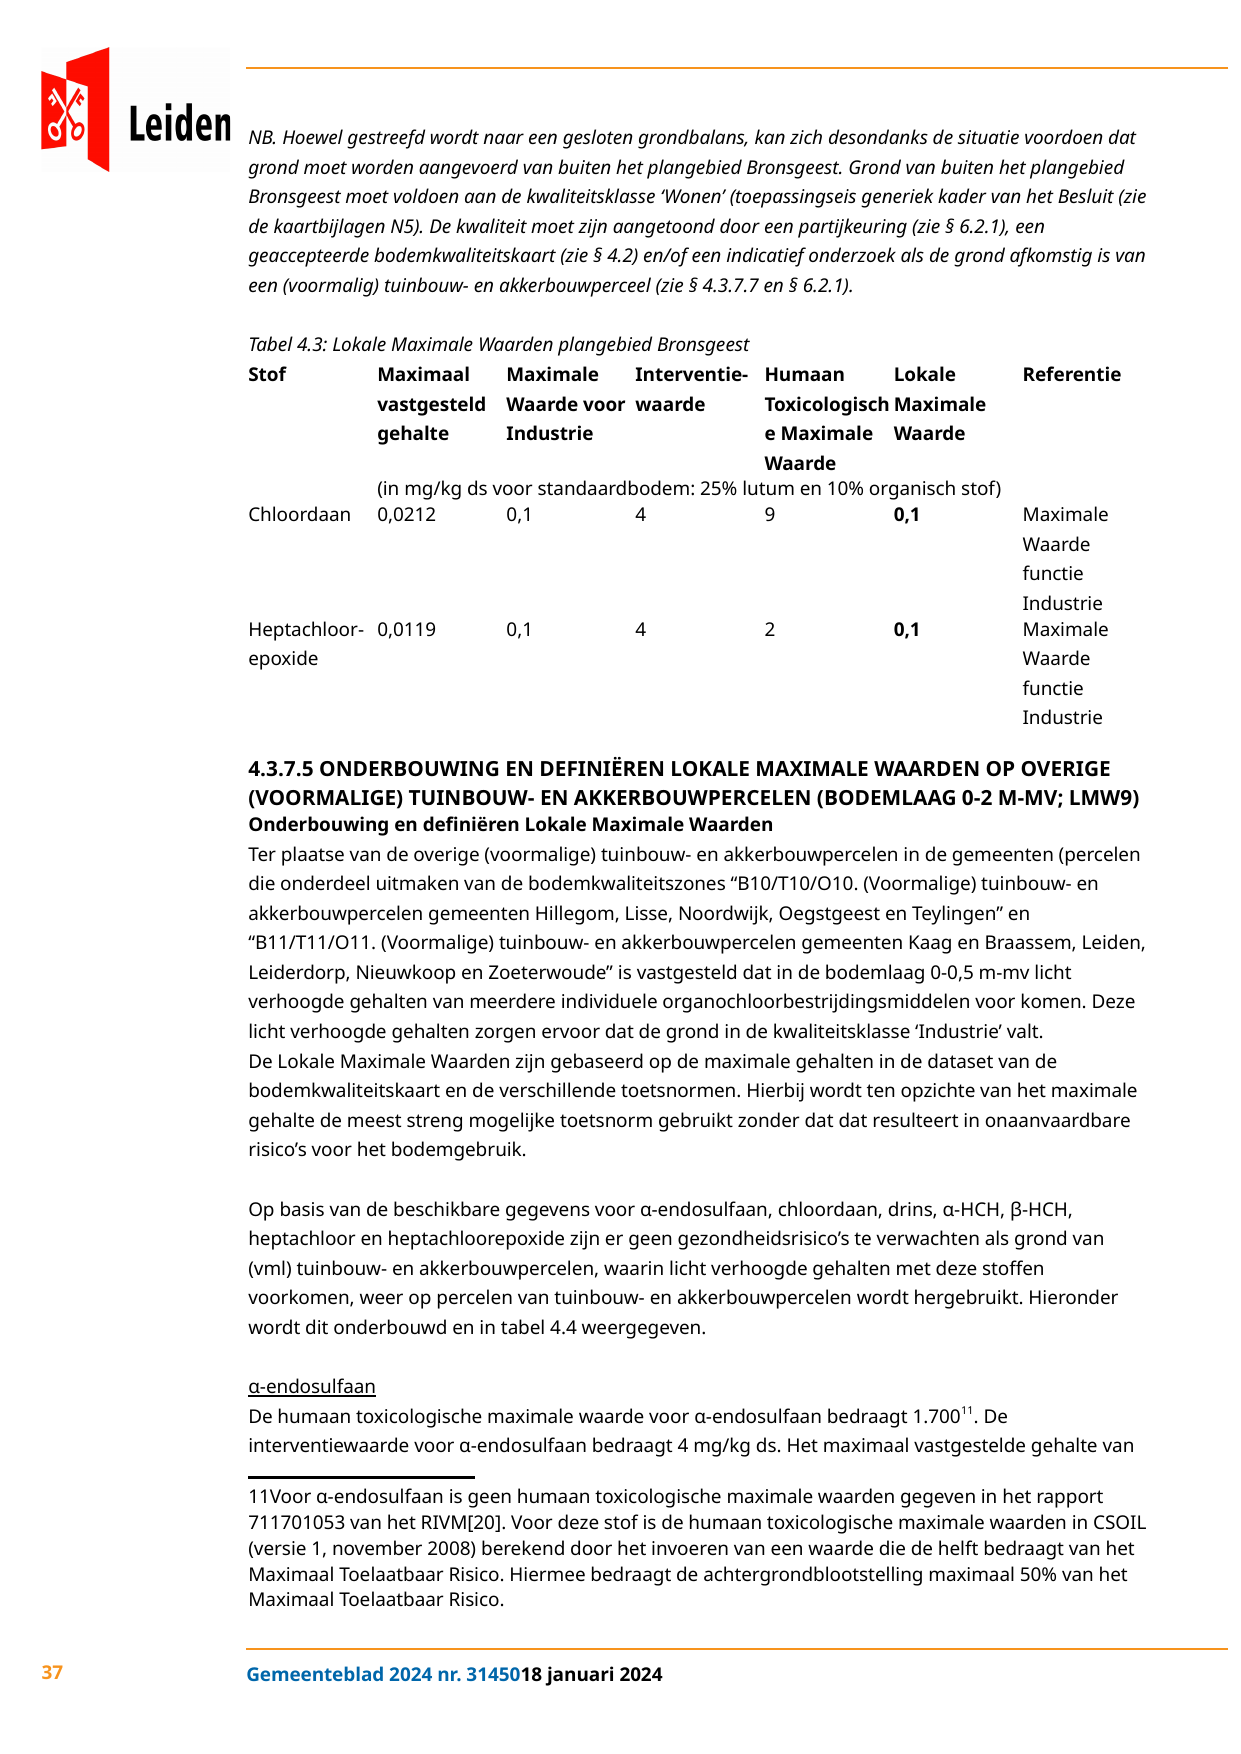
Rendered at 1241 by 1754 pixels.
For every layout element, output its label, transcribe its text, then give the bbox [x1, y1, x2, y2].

table_header Stof [248, 361, 377, 476]
table_header Maximale Waarde voor Industrie [506, 361, 635, 476]
table_cell 0,1 [506, 501, 635, 616]
table_cell 0,1 [894, 501, 1022, 616]
table_header Maximaal vastgesteld gehalte [377, 361, 506, 476]
text NB. Hoewel gestreefd wordt naar een gesloten grondbalans, kan zich desondanks de situatie voordoen dat grond moet worden aangevoerd van buiten het plangebied Bronsgeest. Grond van buiten het plangebied Bronsgeest moet voldoen aan de kwaliteitsklasse ‘Wonen’ (toepassingseis generiek kader van het Besluit (zie de kaartbijlagen N5). De kwaliteit moet zijn aangetoond door een partijkeuring (zie § 6.2.1), een geaccepteerde bodemkwaliteitskaart (zie § 4.2) en/of een indicatief onderzoek als de grond afkomstig is van een (voormalig) tuinbouw- en akkerbouwperceel (zie § 4.3.7.7 en § 6.2.1). [248, 124, 1152, 298]
text α-endosulfaan [248, 1373, 1152, 1399]
table_cell [248, 476, 377, 501]
table_cell (in mg/kg ds voor standaardbodem: 25% lutum en 10% organisch stof) [377, 476, 1152, 501]
text Tabel 4.3: Lokale Maximale Waarden plangebied Bronsgeest [248, 331, 1152, 357]
table_header Referentie [1023, 361, 1152, 476]
text De Lokale Maximale Waarden zijn gebaseerd op de maximale gehalten in de dataset van de bodemkwaliteitskaart en de verschillende toetsnormen. Hierbij wordt ten opzichte van het maximale gehalte de meest streng mogelijke toetsnorm gebruikt zonder dat dat resulteert in onaanvaardbare risico’s voor het bodemgebruik. [248, 1048, 1152, 1162]
table_cell 0,0212 [377, 501, 506, 616]
text Onderbouwing en definiëren Lokale Maximale Waarden [248, 811, 1152, 837]
table_cell 0,0119 [377, 616, 506, 730]
table_cell 4 [635, 616, 764, 730]
table_cell Maximale Waarde functie Industrie [1023, 616, 1152, 730]
table_cell Chloordaan [248, 501, 377, 616]
table_cell Heptachloor-epoxide [248, 616, 377, 730]
text De humaan toxicologische maximale waarde voor α-endosulfaan bedraagt 1.700. De interventiewaarde voor α-endosulfaan bedraagt 4 mg/kg ds. Het maximaal vastgestelde gehalte van [248, 1403, 1152, 1458]
table_header Interventie-waarde [635, 361, 764, 476]
text Ter plaatse van de overige (voormalige) tuinbouw- en akkerbouwpercelen in de gemeenten (percelen die onderdeel uitmaken van de bodemkwaliteitszones “B10/T10/O10. (Voormalige) tuinbouw- en akkerbouwpercelen gemeenten Hillegom, Lisse, Noordwijk, Oegstgeest en Teylingen” en “B11/T11/O11. (Voormalige) tuinbouw- en akkerbouwpercelen gemeenten Kaag en Braassem, Leiden, Leiderdorp, Nieuwkoop en Zoeterwoude” is vastgesteld dat in de bodemlaag 0-0,5 m-mv licht verhoogde gehalten van meerdere individuele organochloorbestrijdingsmiddelen voor komen. Deze licht verhoogde gehalten zorgen ervoor dat de grond in de kwaliteitsklasse ‘Industrie’ valt. [248, 841, 1152, 1044]
table_cell 0,1 [506, 616, 635, 730]
text Op basis van de beschikbare gegevens voor α-endosulfaan, chloordaan, drins, α-HCH, β-HCH, heptachloor en heptachloorepoxide zijn er geen gezondheidsrisico’s te verwachten als grond van (vml) tuinbouw- en akkerbouwpercelen, waarin licht verhoogde gehalten met deze stoffen voorkomen, weer op percelen van tuinbouw- en akkerbouwpercelen wordt hergebruikt. Hieronder wordt dit onderbouwd en in tabel 4.4 weergegeven. [248, 1196, 1152, 1340]
text 4.3.7.5 ONDERBOUWING EN DEFINIËREN LOKALE MAXIMALE WAARDEN OP OVERIGE (VOORMALIGE) TUINBOUW- EN AKKERBOUWPERCELEN (BODEMLAAG 0-2 M-MV; LMW9) [248, 754, 1152, 811]
text Voor α-endosulfaan is geen humaan toxicologische maximale waarden gegeven in het rapport 711701053 van het RIVM[20]. Voor deze stof is de humaan toxicologische maximale waarden in CSOIL (versie 1, november 2008) berekend door het invoeren van een waarde die de helft bedraagt van het Maximaal Toelaatbaar Risico. Hiermee bedraagt de achtergrondblootstelling maximaal 50% van het Maximaal Toelaatbaar Risico. [248, 1483, 1152, 1612]
table_cell Maximale Waarde functie Industrie [1023, 501, 1152, 616]
table_cell 0,1 [894, 616, 1022, 730]
table_header Lokale Maximale Waarde [894, 361, 1022, 476]
table_cell 9 [764, 501, 893, 616]
table_cell 2 [764, 616, 893, 730]
table_header Humaan Toxicologische Maximale Waarde [764, 361, 893, 476]
table_cell 4 [635, 501, 764, 616]
picture [41, 47, 231, 172]
